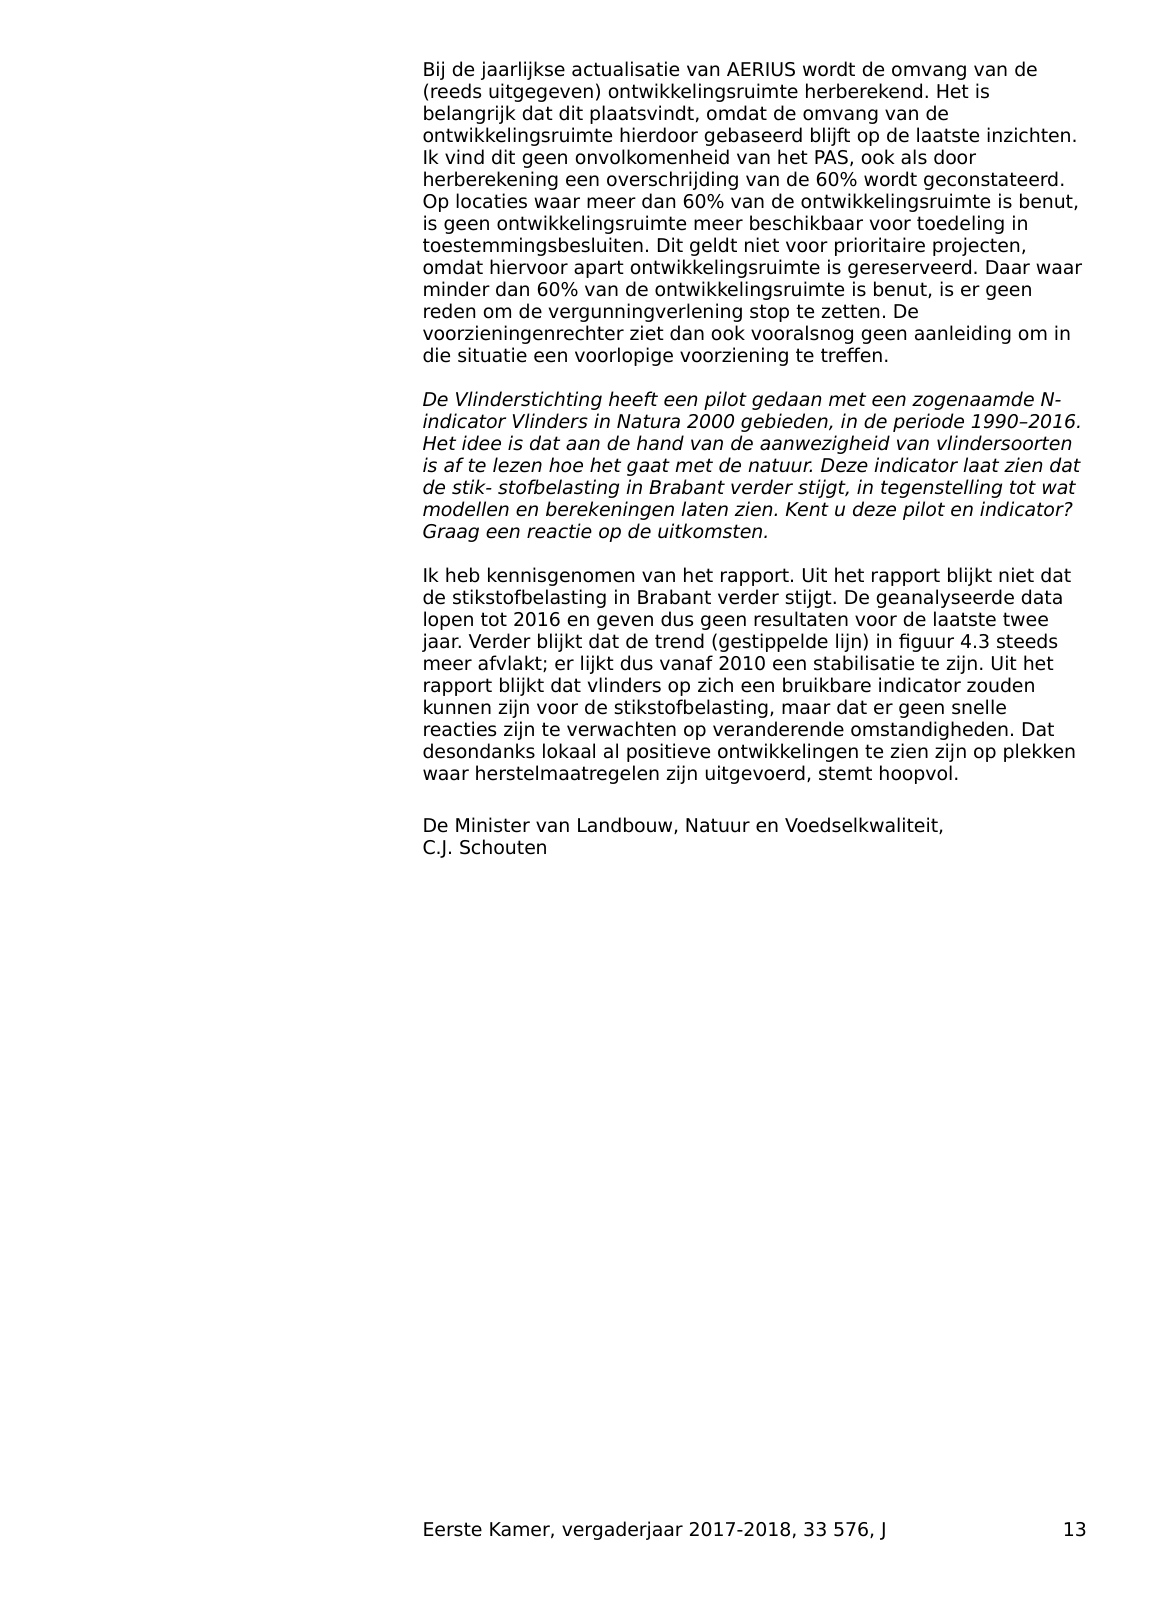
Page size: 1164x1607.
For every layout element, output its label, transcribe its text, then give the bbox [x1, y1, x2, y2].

text De Vlinderstichting heeft een pilot gedaan met een zogenaamde N-indicator Vlinders in Natura 2000 gebieden, in de periode 1990–2016. Het idee is dat aan de hand van de aanwezigheid van vlindersoorten is af te lezen hoe het gaat met de natuur. Deze indicator laat zien dat de stik- stofbelasting in Brabant verder stijgt, in tegenstelling tot wat modellen en berekeningen laten zien. Kent u deze pilot en indicator? Graag een reactie op de uitkomsten. [422, 389, 1087, 543]
text Bij de jaarlijkse actualisatie van AERIUS wordt de omvang van de (reeds uitgegeven) ontwikkelingsruimte herberekend. Het is belangrijk dat dit plaatsvindt, omdat de omvang van de ontwikkelingsruimte hierdoor gebaseerd blijft op de laatste inzichten. Ik vind dit geen onvolkomenheid van het PAS, ook als door herberekening een overschrijding van de 60% wordt geconstateerd. [422, 59, 1087, 191]
text Ik heb kennisgenomen van het rapport. Uit het rapport blijkt niet dat de stikstofbelasting in Brabant verder stijgt. De geanalyseerde data lopen tot 2016 en geven dus geen resultaten voor de laatste twee jaar. Verder blijkt dat de trend (gestippelde lijn) in figuur 4.3 steeds meer afvlakt; er lijkt dus vanaf 2010 een stabilisatie te zijn. Uit het rapport blijkt dat vlinders op zich een bruikbare indicator zouden kunnen zijn voor de stikstofbelasting, maar dat er geen snelle reacties zijn te verwachten op veranderende omstandigheden. Dat desondanks lokaal al positieve ontwikkelingen te zien zijn op plekken waar herstelmaatregelen zijn uitgevoerd, stemt hoopvol. [422, 565, 1087, 785]
text De Minister van Landbouw, Natuur en Voedselkwaliteit, C.J. Schouten [422, 815, 1087, 859]
text Op locaties waar meer dan 60% van de ontwikkelingsruimte is benut, is geen ontwikkelingsruimte meer beschikbaar voor toedeling in toestemmingsbesluiten. Dit geldt niet voor prioritaire projecten, omdat hiervoor apart ontwikkelingsruimte is gereserveerd. Daar waar minder dan 60% van de ontwikkelingsruimte is benut, is er geen reden om de vergunningverlening stop te zetten. De voorzieningenrechter ziet dan ook vooralsnog geen aanleiding om in die situatie een voorlopige voorziening te treffen. [422, 191, 1087, 367]
